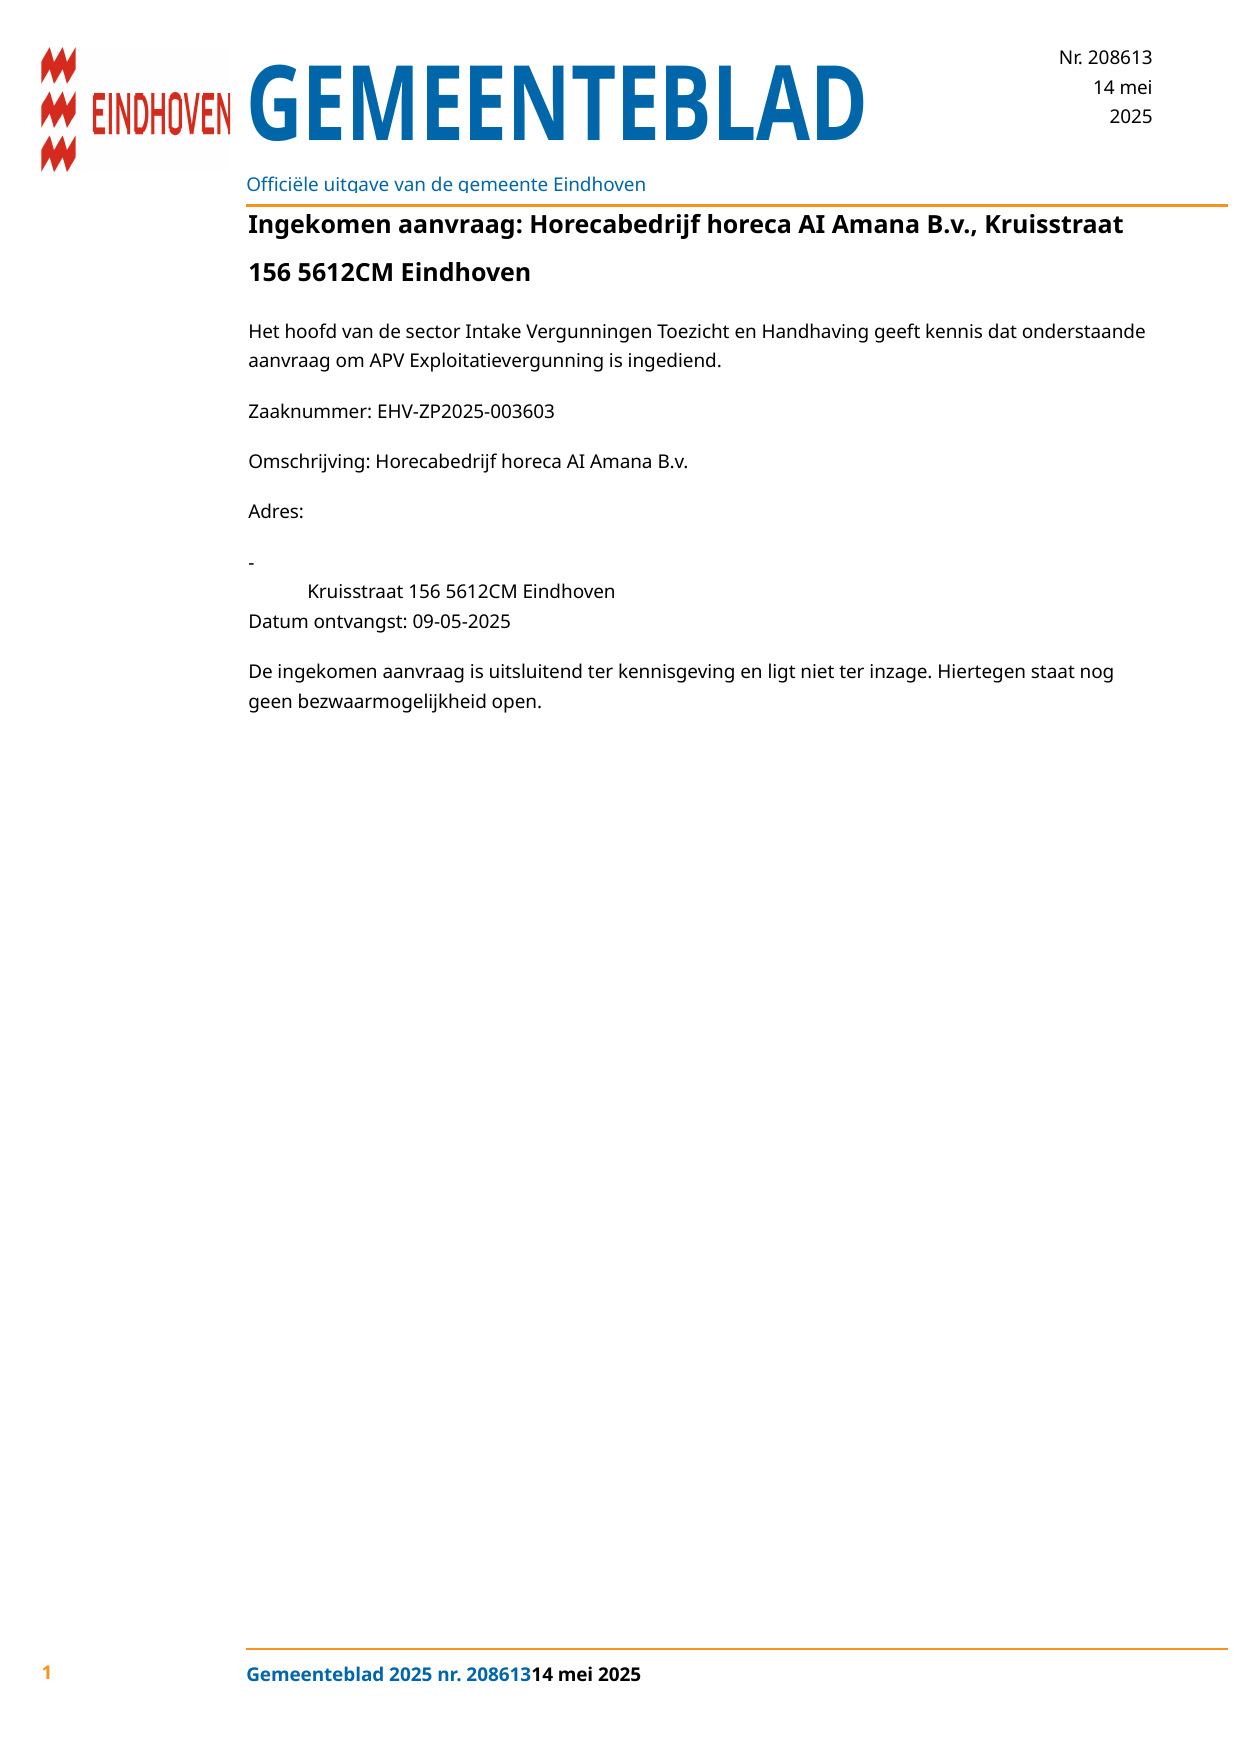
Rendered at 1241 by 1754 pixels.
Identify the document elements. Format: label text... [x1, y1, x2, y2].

text Het hoofd van de sector Intake Vergunningen Toezicht en Handhaving geeft kennis dat onderstaande aanvraag om APV Exploitatievergunning is ingediend. [248, 318, 1152, 373]
text Zaaknummer: EHV-ZP2025-003603 [248, 398, 1152, 424]
text Adres: [248, 499, 1152, 524]
text Ingekomen aanvraag: Horecabedrijf horeca AI Amana B.v., Kruisstraat 156 5612CM Eindhoven [248, 207, 1152, 288]
list Kruisstraat 156 5612CM Eindhoven [248, 579, 1152, 604]
picture [41, 47, 231, 172]
text De ingekomen aanvraag is uitsluitend ter kennisgeving en ligt niet ter inzage. Hiertegen staat nog geen bezwaarmogelijkheid open. [248, 659, 1152, 714]
text Omschrijving: Horecabedrijf horeca AI Amana B.v. [248, 448, 1152, 474]
text Datum ontvangst: 09-05-2025 [248, 608, 1152, 634]
